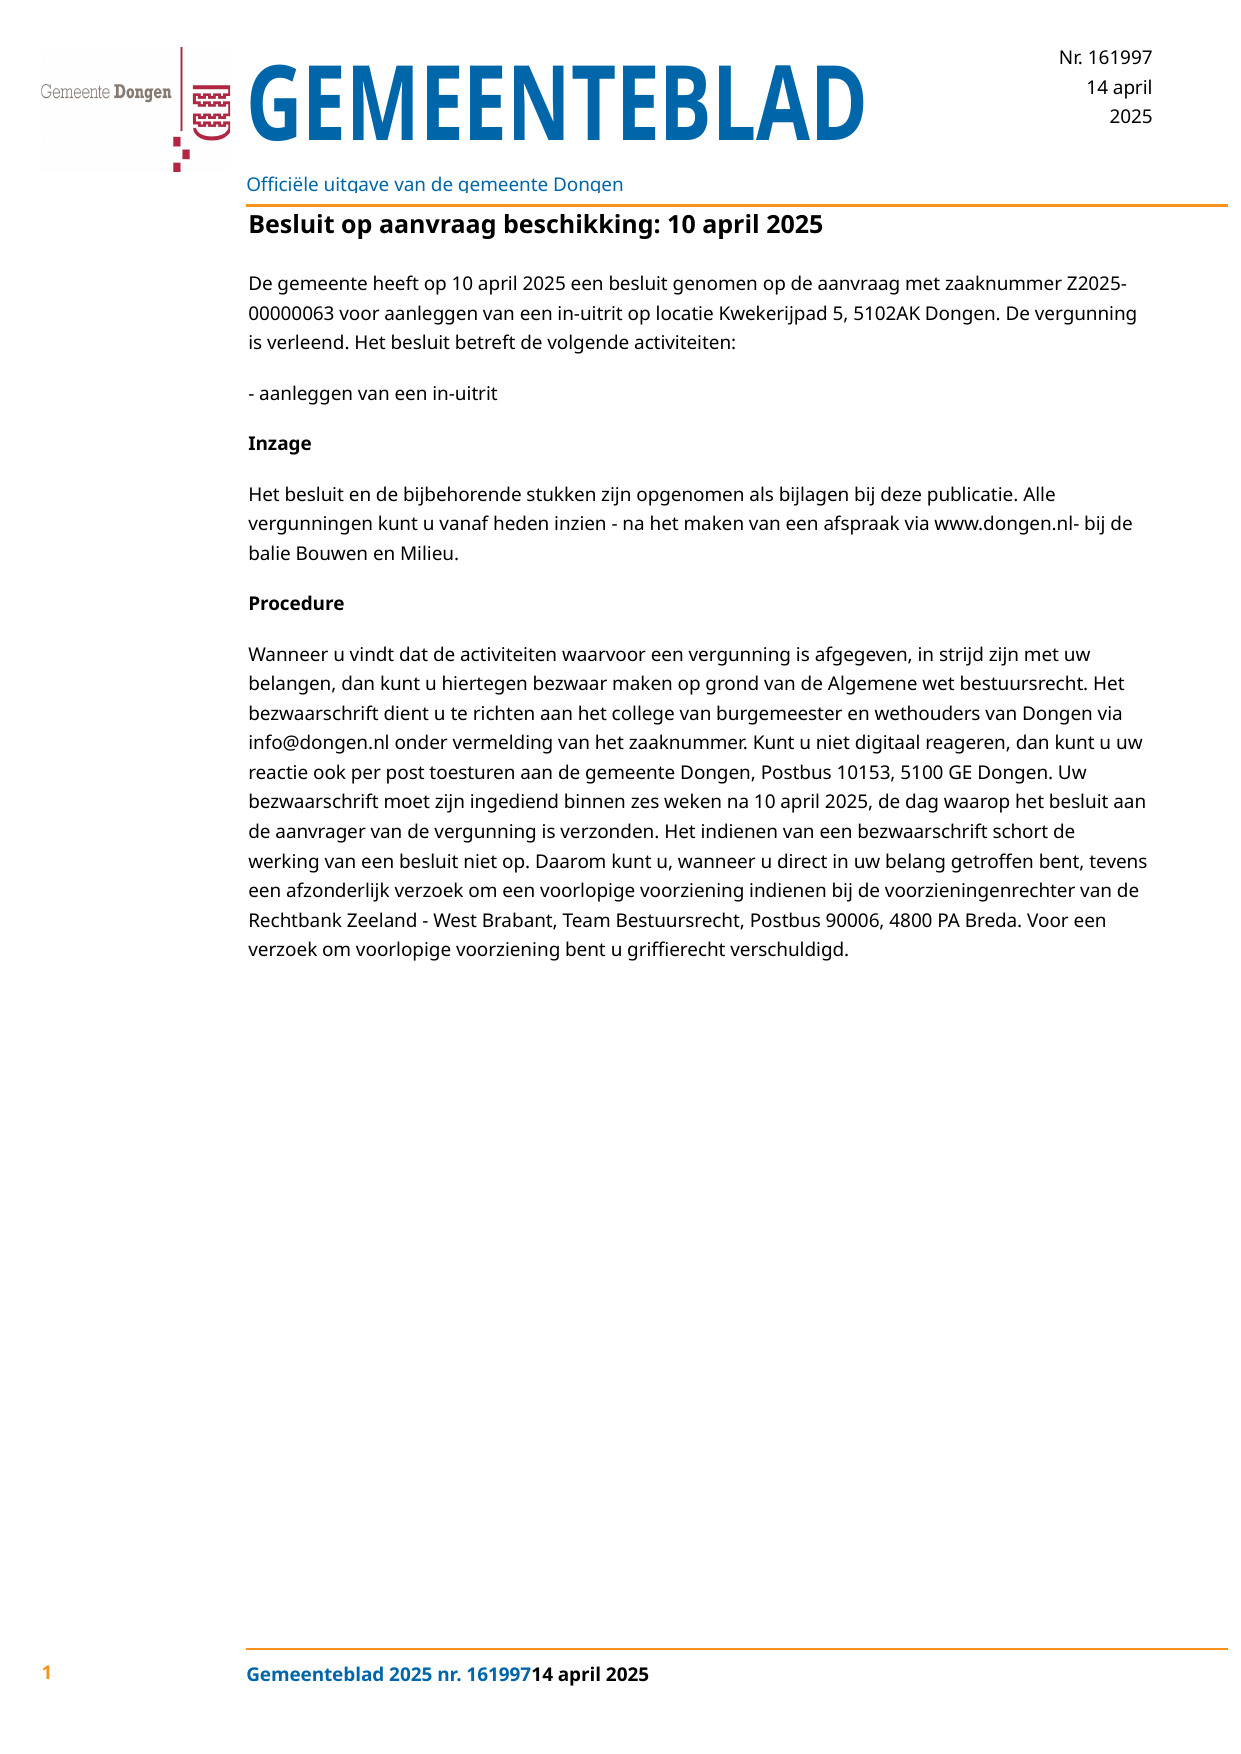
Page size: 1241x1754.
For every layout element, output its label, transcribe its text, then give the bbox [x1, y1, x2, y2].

text Het besluit en de bijbehorende stukken zijn opgenomen als bijlagen bij deze publicatie. Alle vergunningen kunt u vanaf heden inzien - na het maken van een afspraak via www.dongen.nl- bij de balie Bouwen en Milieu. [248, 481, 1152, 566]
picture [41, 47, 231, 172]
text Wanneer u vindt dat de activiteiten waarvoor een vergunning is afgegeven, in strijd zijn met uw belangen, dan kunt u hiertegen bezwaar maken op grond van de Algemene wet bestuursrecht. Het bezwaarschrift dient u te richten aan het college van burgemeester en wethouders van Dongen via info@dongen.nl onder vermelding van het zaaknummer. Kunt u niet digitaal reageren, dan kunt u uw reactie ook per post toesturen aan de gemeente Dongen, Postbus 10153, 5100 GE Dongen. Uw bezwaarschrift moet zijn ingediend binnen zes weken na 10 april 2025, de dag waarop het besluit aan de aanvrager van de vergunning is verzonden. Het indienen van een bezwaarschrift schort de werking van een besluit niet op. Daarom kunt u, wanneer u direct in uw belang getroffen bent, tevens een afzonderlijk verzoek om een voorlopige voorziening indienen bij de voorzieningenrechter van de Rechtbank Zeeland - West Brabant, Team Bestuursrecht, Postbus 90006, 4800 PA Breda. Voor een verzoek om voorlopige voorziening bent u griffierecht verschuldigd. [248, 641, 1152, 962]
text - aanleggen van een in-uitrit [248, 380, 1152, 406]
text Procedure [248, 590, 1152, 616]
text Besluit op aanvraag beschikking: 10 april 2025 [248, 207, 1152, 241]
text Inzage [248, 430, 1152, 456]
text De gemeente heeft op 10 april 2025 een besluit genomen op de aanvraag met zaaknummer Z2025-00000063 voor aanleggen van een in-uitrit op locatie Kwekerijpad 5, 5102AK Dongen. De vergunning is verleend. Het besluit betreft de volgende activiteiten: [248, 270, 1152, 355]
